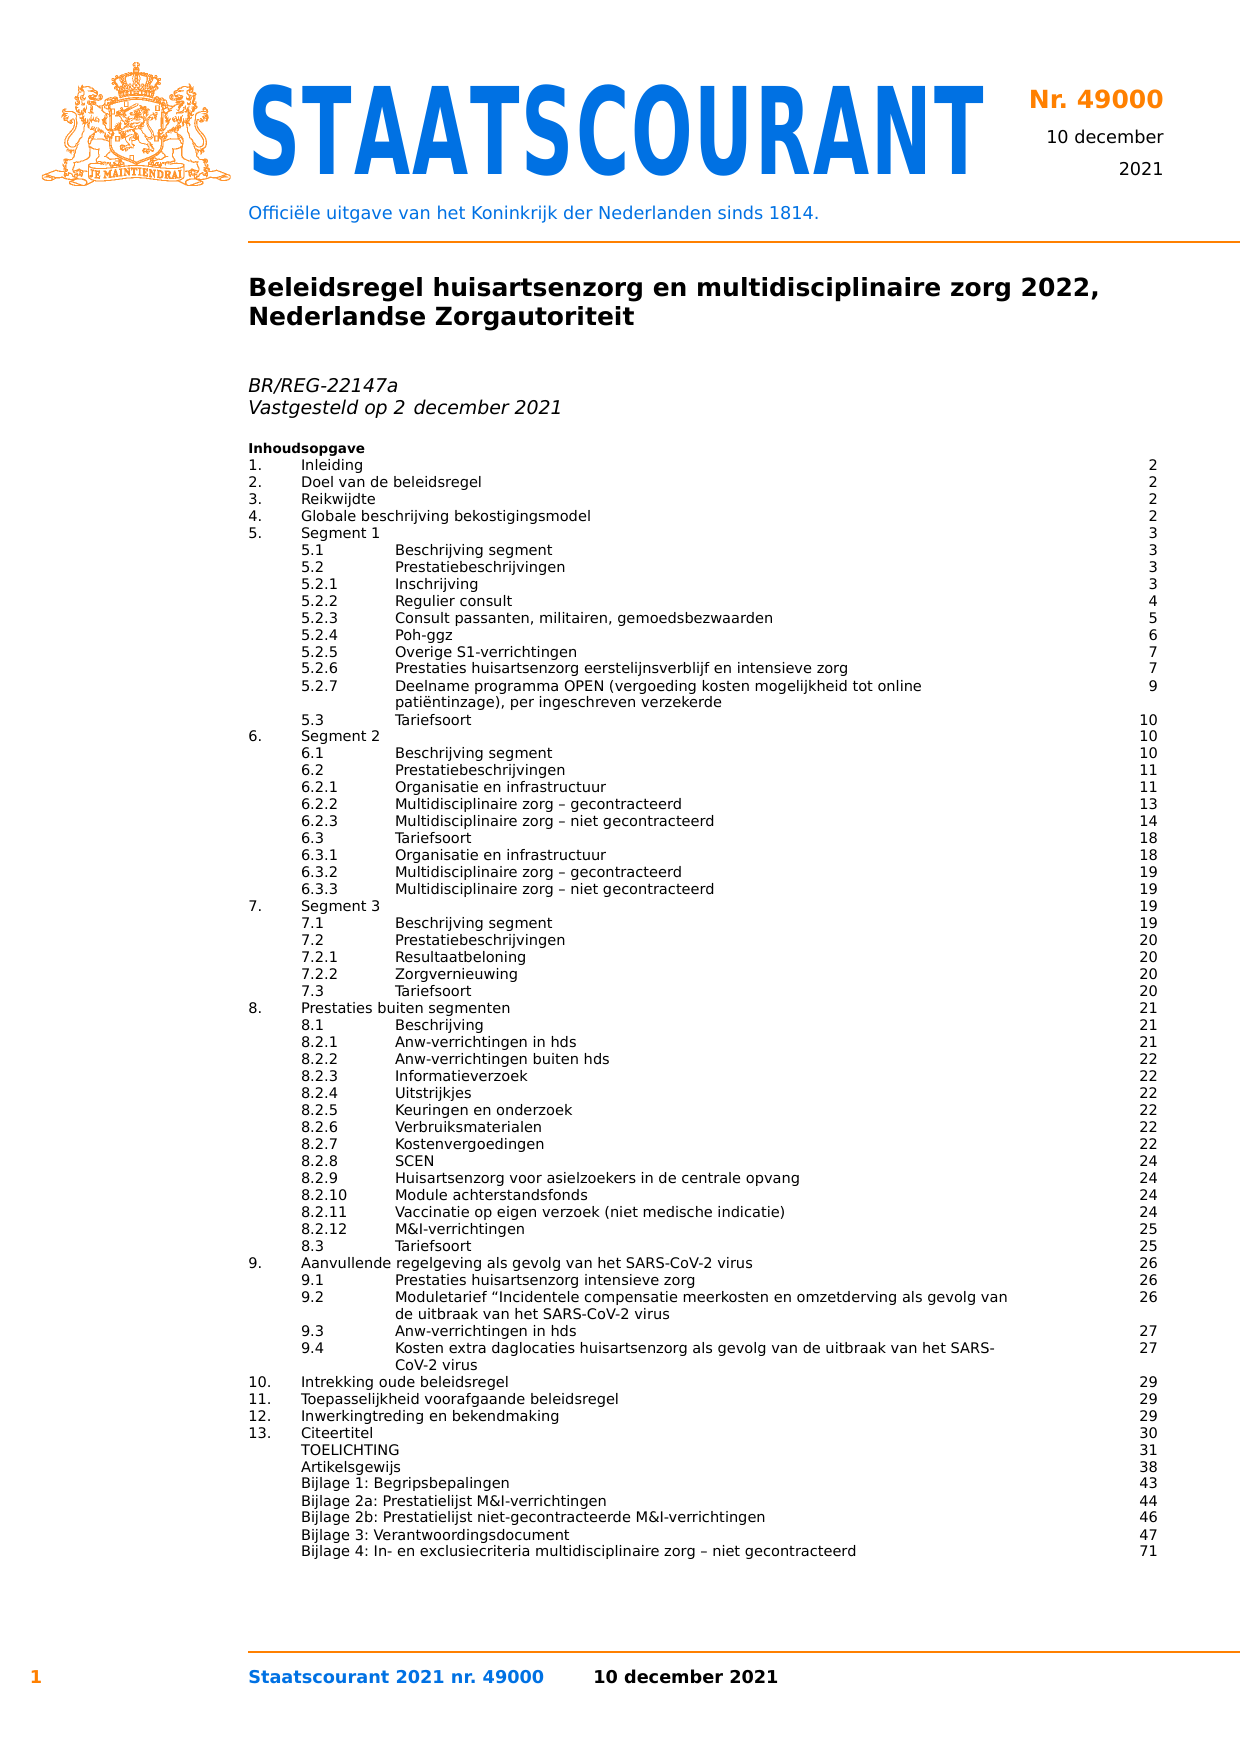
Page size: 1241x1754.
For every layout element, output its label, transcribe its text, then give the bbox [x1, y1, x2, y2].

table_cell 46 [1024, 1509, 1163, 1526]
table_cell 3. [248, 491, 295, 508]
table_cell 5.2.1 [295, 576, 389, 592]
table_cell 21 [1024, 1017, 1163, 1034]
table_cell 7.1 [295, 915, 389, 932]
table_cell Inschrijving [389, 576, 1024, 592]
table_cell 5.2.6 [295, 660, 389, 677]
table_cell Prestatiebeschrijvingen [389, 559, 1024, 576]
table_cell [248, 1136, 295, 1153]
table_cell 5.2.5 [295, 644, 389, 660]
table_cell Tariefsoort [389, 983, 1024, 1000]
table_cell [248, 1034, 295, 1051]
table_cell 6.1 [295, 745, 389, 762]
table_cell Deelname programma OPEN (vergoeding kosten mogelijkheid tot online patiëntinzage), per ingeschreven verzekerde [389, 678, 1024, 711]
table_cell 5. [248, 525, 295, 542]
table_cell Module achterstandsfonds [389, 1187, 1024, 1204]
table_cell 20 [1024, 932, 1163, 949]
table_cell [248, 966, 295, 983]
table_cell 14 [1024, 813, 1163, 830]
table_cell 9. [248, 1255, 295, 1272]
table_cell [248, 1543, 295, 1560]
table_cell 27 [1024, 1323, 1163, 1339]
table_cell Organisatie en infrastructuur [389, 847, 1024, 864]
table_cell 25 [1024, 1238, 1163, 1255]
table_cell [248, 1289, 295, 1323]
table_cell [248, 1238, 295, 1255]
table_cell [248, 932, 295, 949]
table_cell Zorgvernieuwing [389, 966, 1024, 983]
table_cell 38 [1024, 1459, 1163, 1475]
table_cell [248, 593, 295, 609]
table_cell 6 [1024, 626, 1163, 643]
table_cell 4 [1024, 593, 1163, 609]
table_header Inhoudsopgave [248, 441, 1163, 457]
table_cell Inleiding [295, 457, 1024, 474]
subtitle Beleidsregel huisartsenzorg en multidisciplinaire zorg 2022, Nederlandse Zorgautoriteit [248, 273, 1163, 331]
table_cell [248, 949, 295, 966]
table_cell Uitstrijkjes [389, 1085, 1024, 1102]
table_cell 18 [1024, 847, 1163, 864]
table_cell 8.2.7 [295, 1136, 389, 1153]
table_cell [248, 1085, 295, 1102]
table_cell [248, 881, 295, 898]
table_cell 24 [1024, 1187, 1163, 1204]
text Vastgesteld op 2 december 2021 [248, 397, 1163, 419]
table_cell [248, 559, 295, 576]
table_cell [248, 779, 295, 796]
table_cell Tariefsoort [389, 830, 1024, 847]
table_cell 19 [1024, 864, 1163, 881]
table_cell [248, 1119, 295, 1136]
table_cell M&I-verrichtingen [389, 1221, 1024, 1238]
table_cell [248, 847, 295, 864]
table_cell Officiële uitgave van het Koninkrijk der Nederlanden sinds 1814. [248, 203, 1240, 241]
table_cell 7. [248, 898, 295, 915]
table_cell 5.2 [295, 559, 389, 576]
table_cell 5 [1024, 610, 1163, 626]
table_cell Anw-verrichtingen buiten hds [389, 1051, 1024, 1068]
table_cell Bijlage 2a: Prestatielijst M&I-verrichtingen [295, 1493, 1024, 1509]
table_cell 21 [1024, 1000, 1163, 1017]
table_cell Beschrijving segment [389, 745, 1024, 762]
table_cell 5.2.4 [295, 626, 389, 643]
table_cell [248, 1509, 295, 1526]
table_cell Vaccinatie op eigen verzoek (niet medische indicatie) [389, 1204, 1024, 1221]
table_cell 8.1 [295, 1017, 389, 1034]
table_cell 25 [1024, 1221, 1163, 1238]
table_cell 8.2.10 [295, 1187, 389, 1204]
table_cell 22 [1024, 1085, 1163, 1102]
table_cell 7 [1024, 660, 1163, 677]
table_cell 6.2.2 [295, 796, 389, 813]
table_cell 5.2.7 [295, 678, 389, 711]
table_cell [248, 1187, 295, 1204]
table_cell 8.2.4 [295, 1085, 389, 1102]
table_cell SCEN [389, 1153, 1024, 1170]
table_cell Anw-verrichtingen in hds [389, 1323, 1024, 1339]
table_cell Aanvullende regelgeving als gevolg van het SARS-CoV-2 virus [295, 1255, 1024, 1272]
table_cell Multidisciplinaire zorg – niet gecontracteerd [389, 813, 1024, 830]
table_cell 10 [1024, 711, 1163, 728]
table_cell Kosten extra daglocaties huisartsenzorg als gevolg van de uitbraak van het SARS-CoV-2 virus [389, 1340, 1024, 1373]
table_cell 71 [1024, 1543, 1163, 1560]
table_cell 30 [1024, 1425, 1163, 1441]
table_cell [248, 830, 295, 847]
table_cell [248, 915, 295, 932]
table_cell Overige S1-verrichtingen [389, 644, 1024, 660]
table_cell 9.3 [295, 1323, 389, 1339]
table_cell 6.2.3 [295, 813, 389, 830]
table_cell 7.2.2 [295, 966, 389, 983]
table_cell 8.2.12 [295, 1221, 389, 1238]
table_cell Tariefsoort [389, 1238, 1024, 1255]
table_cell [248, 542, 295, 558]
table_cell 6.3 [295, 830, 389, 847]
table_cell 24 [1024, 1204, 1163, 1221]
table_cell 22 [1024, 1051, 1163, 1068]
table_cell 7 [1024, 644, 1163, 660]
table_cell [248, 1221, 295, 1238]
table_cell Beschrijving [389, 1017, 1024, 1034]
table_cell 9.4 [295, 1340, 389, 1373]
table_cell [248, 864, 295, 881]
table_cell 5.2.3 [295, 610, 389, 626]
table_cell Organisatie en infrastructuur [389, 779, 1024, 796]
table_cell Beschrijving segment [389, 542, 1024, 558]
table_cell 8.2.3 [295, 1068, 389, 1085]
table_cell 10 [1024, 745, 1163, 762]
table_cell 22 [1024, 1102, 1163, 1119]
table_cell 6.3.3 [295, 881, 389, 898]
table_cell 29 [1024, 1391, 1163, 1407]
table_cell Prestaties huisartsenzorg eerstelijnsverblijf en intensieve zorg [389, 660, 1024, 677]
table_cell 8. [248, 1000, 295, 1017]
table_cell [248, 1102, 295, 1119]
table_cell [248, 1459, 295, 1475]
table_cell 10 [1024, 728, 1163, 745]
table_cell [248, 610, 295, 626]
table_cell Citeertitel [295, 1425, 1024, 1441]
table_cell Anw-verrichtingen in hds [389, 1034, 1024, 1051]
table_cell [248, 1051, 295, 1068]
table_cell 29 [1024, 1374, 1163, 1391]
table_cell [248, 1068, 295, 1085]
table_cell 9.1 [295, 1272, 389, 1289]
table_cell Toepasselijkheid voorafgaande beleidsregel [295, 1391, 1024, 1407]
table_cell 24 [1024, 1170, 1163, 1187]
table_cell 9.2 [295, 1289, 389, 1323]
table_cell [248, 1441, 295, 1458]
table_cell 24 [1024, 1153, 1163, 1170]
table_cell 8.2.6 [295, 1119, 389, 1136]
table_cell 8.2.9 [295, 1170, 389, 1187]
table_cell 31 [1024, 1441, 1163, 1458]
table_cell 3 [1024, 542, 1163, 558]
table_cell 8.2.11 [295, 1204, 389, 1221]
table_cell 5.2.2 [295, 593, 389, 609]
table_cell 20 [1024, 983, 1163, 1000]
table_cell Globale beschrijving bekostigingsmodel [295, 508, 1024, 524]
picture [41, 62, 231, 186]
table_cell 29 [1024, 1408, 1163, 1424]
table_cell 3 [1024, 559, 1163, 576]
table_cell 13. [248, 1425, 295, 1441]
table_cell [248, 576, 295, 592]
table_cell 2. [248, 474, 295, 491]
table_cell Segment 2 [295, 728, 1024, 745]
table_cell 12. [248, 1408, 295, 1424]
table_header Nr. 49000 [998, 62, 1240, 121]
table_cell [248, 626, 295, 643]
table_cell 11 [1024, 762, 1163, 779]
table_cell 2 [1024, 474, 1163, 491]
table_cell Doel van de beleidsregel [295, 474, 1024, 491]
table_cell [248, 745, 295, 762]
table_cell 7.2.1 [295, 949, 389, 966]
table_cell [248, 813, 295, 830]
table_header STAATSCOURANT [248, 62, 998, 203]
table_cell 21 [1024, 1034, 1163, 1051]
table_cell [248, 1323, 295, 1339]
table_cell Regulier consult [389, 593, 1024, 609]
table_cell [248, 1017, 295, 1034]
table_cell [248, 796, 295, 813]
table_cell 43 [1024, 1475, 1163, 1492]
table_cell 22 [1024, 1119, 1163, 1136]
table_cell Prestaties huisartsenzorg intensieve zorg [389, 1272, 1024, 1289]
table_cell 8.2.8 [295, 1153, 389, 1170]
table_cell 1. [248, 457, 295, 474]
table_cell Bijlage 1: Begripsbepalingen [295, 1475, 1024, 1492]
table_cell Prestaties buiten segmenten [295, 1000, 1024, 1017]
table_cell 26 [1024, 1255, 1163, 1272]
table_cell 20 [1024, 966, 1163, 983]
table_cell 19 [1024, 915, 1163, 932]
table_cell 8.2.5 [295, 1102, 389, 1119]
table_cell [248, 1170, 295, 1187]
table_cell 9 [1024, 678, 1163, 711]
table_cell 6.2.1 [295, 779, 389, 796]
table_cell [248, 1272, 295, 1289]
table_cell 2 [1024, 491, 1163, 508]
table_cell 3 [1024, 576, 1163, 592]
table_cell 8.2.1 [295, 1034, 389, 1051]
table_cell Keuringen en onderzoek [389, 1102, 1024, 1119]
table_cell Reikwijdte [295, 491, 1024, 508]
text BR/REG-22147a [248, 375, 1163, 397]
table_cell Bijlage 2b: Prestatielijst niet-gecontracteerde M&I-verrichtingen [295, 1509, 1024, 1526]
table_cell 4. [248, 508, 295, 524]
table_cell [248, 1493, 295, 1509]
table_cell [248, 1475, 295, 1492]
table_cell Multidisciplinaire zorg – gecontracteerd [389, 796, 1024, 813]
table_cell Intrekking oude beleidsregel [295, 1374, 1024, 1391]
table_cell Segment 1 [295, 525, 1024, 542]
table_cell Prestatiebeschrijvingen [389, 932, 1024, 949]
table_cell 5.1 [295, 542, 389, 558]
table_cell Verbruiksmaterialen [389, 1119, 1024, 1136]
table_cell TOELICHTING [295, 1441, 1024, 1458]
table_cell 26 [1024, 1272, 1163, 1289]
table_cell 10 december [998, 121, 1240, 153]
table_cell 22 [1024, 1068, 1163, 1085]
table_cell 22 [1024, 1136, 1163, 1153]
table_cell 19 [1024, 898, 1163, 915]
table_cell 2 [1024, 457, 1163, 474]
table_cell Multidisciplinaire zorg – gecontracteerd [389, 864, 1024, 881]
table_cell 7.2 [295, 932, 389, 949]
table_cell 11. [248, 1391, 295, 1407]
table_cell 6.3.1 [295, 847, 389, 864]
table_cell 5.3 [295, 711, 389, 728]
table_cell Artikelsgewijs [295, 1459, 1024, 1475]
table_cell 10. [248, 1374, 295, 1391]
table_cell 18 [1024, 830, 1163, 847]
table_cell 47 [1024, 1526, 1163, 1543]
table_cell 6.3.2 [295, 864, 389, 881]
table_cell Prestatiebeschrijvingen [389, 762, 1024, 779]
table_cell [248, 711, 295, 728]
table_cell Moduletarief “Incidentele compensatie meerkosten en omzetderving als gevolg van de uitbraak van het SARS-CoV-2 virus [389, 1289, 1024, 1323]
table_cell [248, 644, 295, 660]
table_cell [248, 1526, 295, 1543]
table_header [25, 62, 248, 241]
table_cell 7.3 [295, 983, 389, 1000]
table_cell [248, 678, 295, 711]
table_cell Segment 3 [295, 898, 1024, 915]
table_cell Bijlage 3: Verantwoordingsdocument [295, 1526, 1024, 1543]
table_cell Huisartsenzorg voor asielzoekers in de centrale opvang [389, 1170, 1024, 1187]
table_cell [248, 660, 295, 677]
table_cell [248, 762, 295, 779]
table_cell Kostenvergoedingen [389, 1136, 1024, 1153]
table_cell 11 [1024, 779, 1163, 796]
table_cell [248, 1340, 295, 1373]
table_cell Tariefsoort [389, 711, 1024, 728]
table_cell [248, 1204, 295, 1221]
table_cell Poh-ggz [389, 626, 1024, 643]
table_cell 6. [248, 728, 295, 745]
table_cell Consult passanten, militairen, gemoedsbezwaarden [389, 610, 1024, 626]
table_cell 19 [1024, 881, 1163, 898]
table_cell 20 [1024, 949, 1163, 966]
table_cell Inwerkingtreding en bekendmaking [295, 1408, 1024, 1424]
table_cell Bijlage 4: In- en exclusiecriteria multidisciplinaire zorg – niet gecontracteerd [295, 1543, 1024, 1560]
table_cell 44 [1024, 1493, 1163, 1509]
table_cell 3 [1024, 525, 1163, 542]
table_cell 8.2.2 [295, 1051, 389, 1068]
table_cell 2 [1024, 508, 1163, 524]
table_cell Multidisciplinaire zorg – niet gecontracteerd [389, 881, 1024, 898]
table_cell Resultaatbeloning [389, 949, 1024, 966]
table_cell 26 [1024, 1289, 1163, 1323]
table_cell Beschrijving segment [389, 915, 1024, 932]
table_cell 8.3 [295, 1238, 389, 1255]
table_cell 27 [1024, 1340, 1163, 1373]
table_cell 13 [1024, 796, 1163, 813]
table_cell 6.2 [295, 762, 389, 779]
table_cell [248, 1153, 295, 1170]
table_cell Informatieverzoek [389, 1068, 1024, 1085]
table_cell 2021 [998, 153, 1240, 203]
table_cell [248, 983, 295, 1000]
